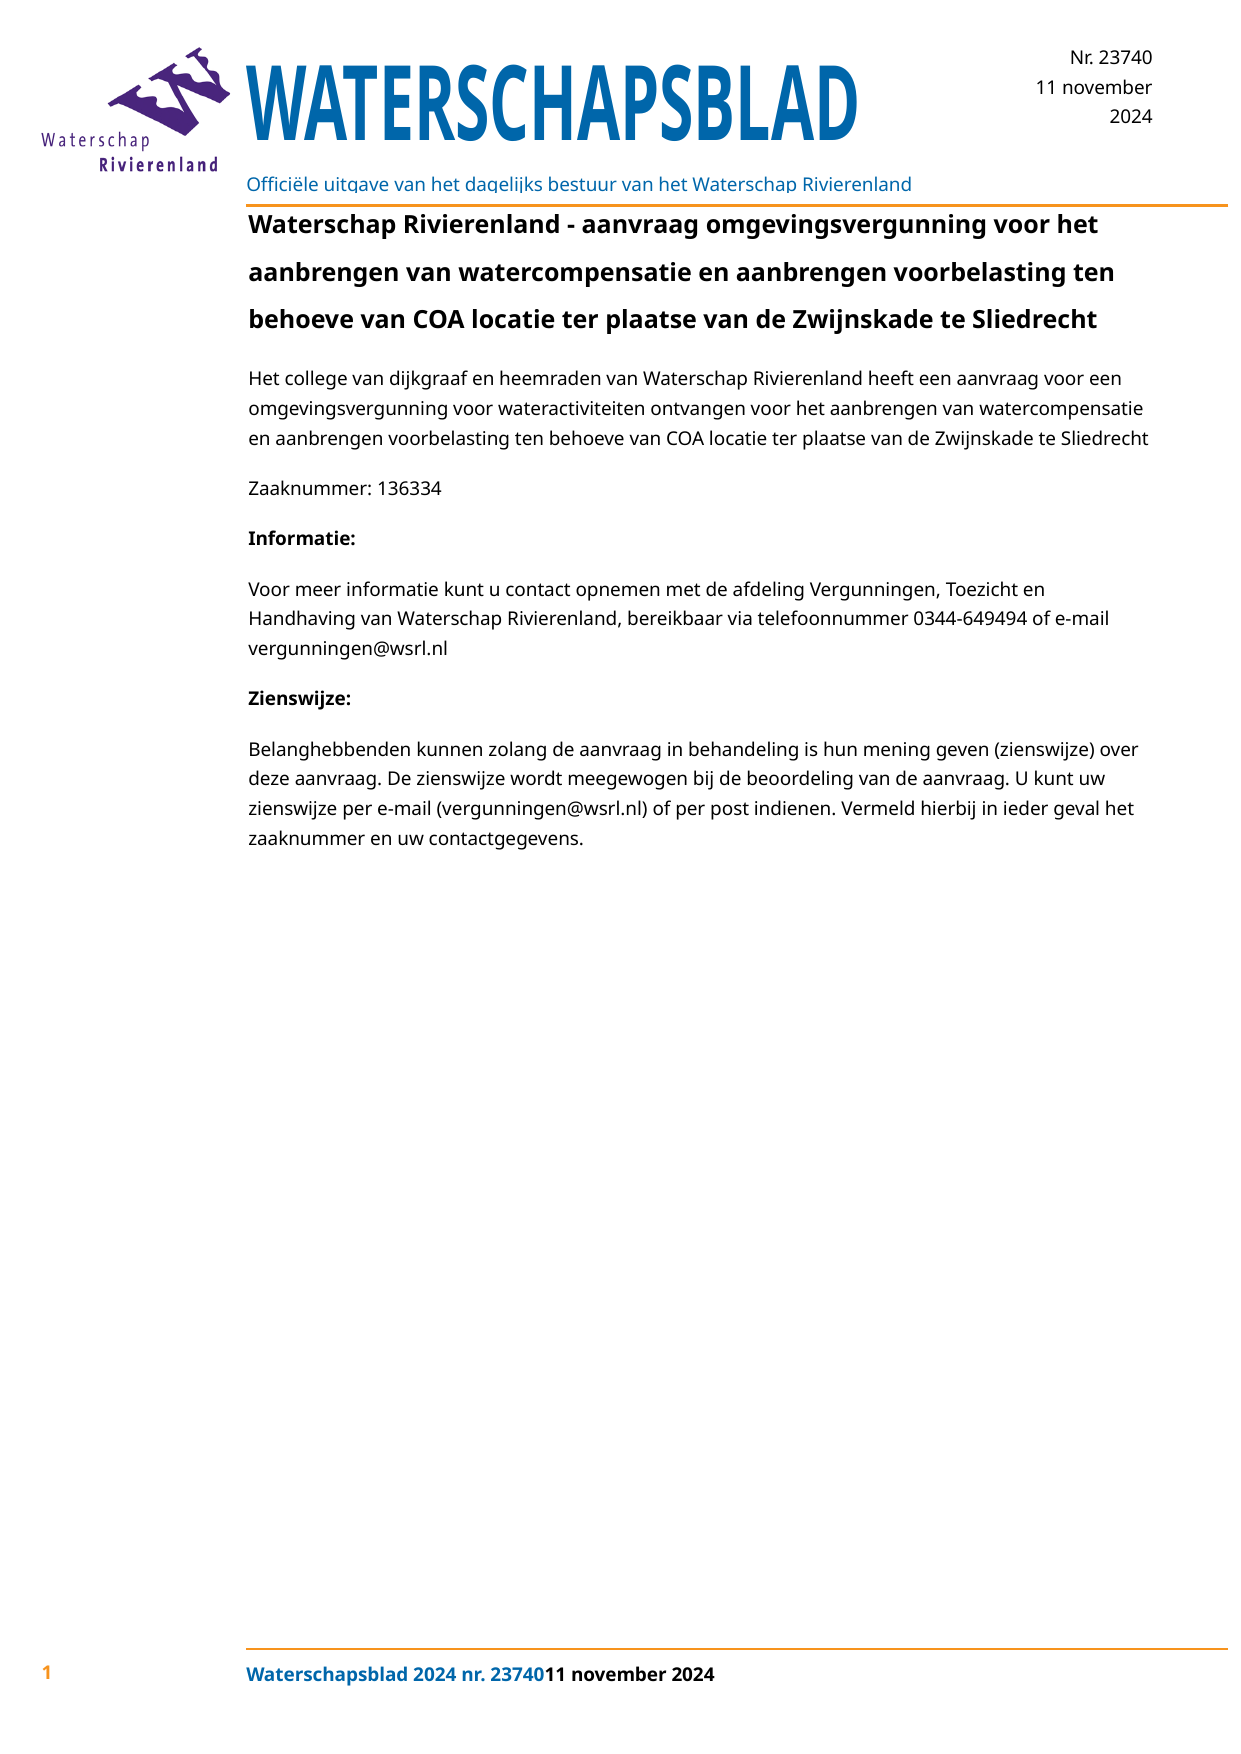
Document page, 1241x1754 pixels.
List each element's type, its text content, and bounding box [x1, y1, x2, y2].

text Zienswijze: [248, 686, 1152, 711]
text Het college van dijkgraaf en heemraden van Waterschap Rivierenland heeft een aanvraag voor een omgevingsvergunning voor wateractiviteiten ontvangen voor het aanbrengen van watercompensatie en aanbrengen voorbelasting ten behoeve van COA locatie ter plaatse van de Zwijnskade te Sliedrecht [248, 366, 1152, 450]
picture [41, 47, 231, 172]
text Waterschap Rivierenland - aanvraag omgevingsvergunning voor het aanbrengen van watercompensatie en aanbrengen voorbelasting ten behoeve van COA locatie ter plaatse van de Zwijnskade te Sliedrecht [248, 207, 1152, 336]
text Informatie: [248, 526, 1152, 551]
text Belanghebbenden kunnen zolang de aanvraag in behandeling is hun mening geven (zienswijze) over deze aanvraag. De zienswijze wordt meegewogen bij de beoordeling van de aanvraag. U kunt uw zienswijze per e-mail (vergunningen@wsrl.nl) of per post indienen. Vermeld hierbij in ieder geval het zaaknummer en uw contactgegevens. [248, 736, 1152, 850]
text Voor meer informatie kunt u contact opnemen met de afdeling Vergunningen, Toezicht en Handhaving van Waterschap Rivierenland, bereikbaar via telefoonnummer 0344-649494 of e-mail vergunningen@wsrl.nl [248, 576, 1152, 661]
text Zaaknummer: 136334 [248, 475, 1152, 501]
